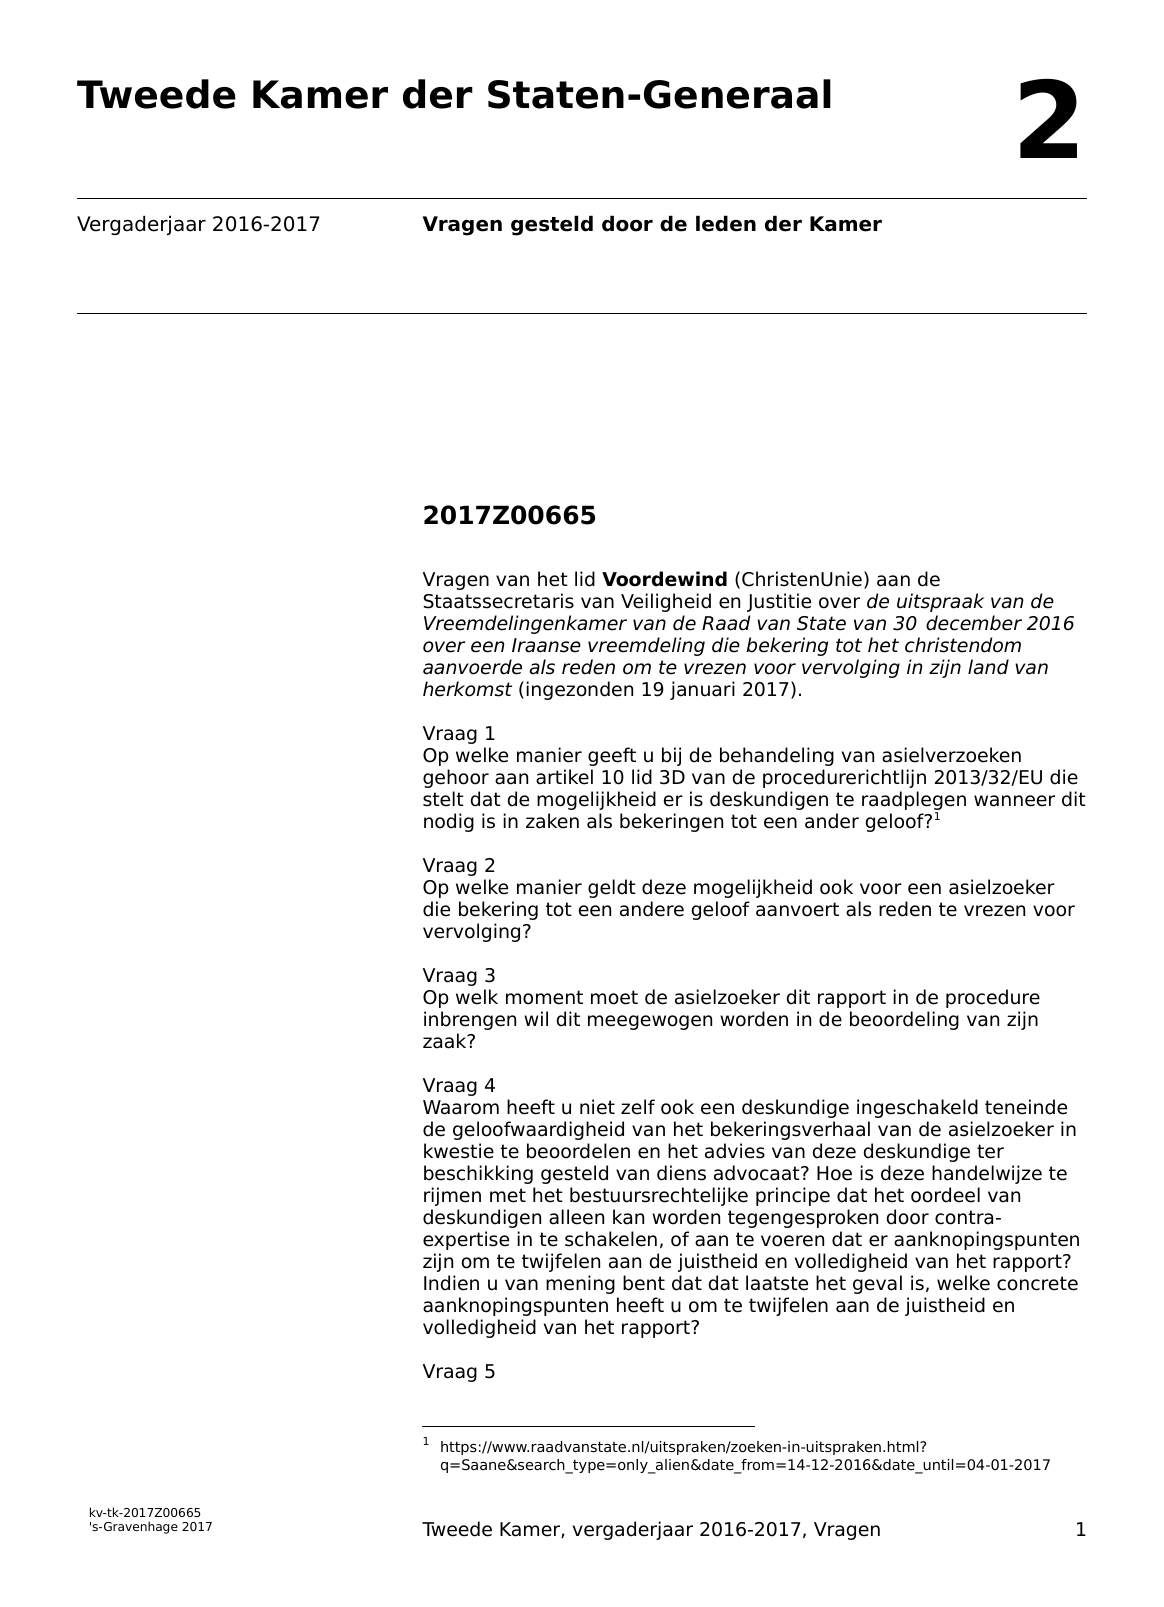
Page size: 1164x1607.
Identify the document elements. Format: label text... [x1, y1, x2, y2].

table_cell Vergaderjaar 2016-2017 [77, 199, 422, 313]
text kv-tk-2017Z00665 [88, 1506, 323, 1520]
text Op welke manier geeft u bij de behandeling van asielverzoeken gehoor aan artikel 10 lid 3D van de procedurerichtlijn 2013/32/EU die stelt dat de mogelijkheid er is deskundigen te raadplegen wanneer dit nodig is in zaken als bekeringen tot een ander geloof? [422, 745, 1087, 833]
text Waarom heeft u niet zelf ook een deskundige ingeschakeld teneinde de geloofwaardigheid van het bekeringsverhaal van de asielzoeker in kwestie te beoordelen en het advies van deze deskundige ter beschikking gesteld van diens advocaat? Hoe is deze handelwijze te rijmen met het bestuursrechtelijke principe dat het oordeel van deskundigen alleen kan worden tegengesproken door contra-expertise in te schakelen, of aan te voeren dat er aanknopingspunten zijn om te twijfelen aan de juistheid en volledigheid van het rapport? Indien u van mening bent dat dat laatste het geval is, welke concrete aanknopingspunten heeft u om te twijfelen aan de juistheid en volledigheid van het rapport? [422, 1097, 1087, 1339]
text Vraag 2 [422, 855, 1087, 877]
text Vraag 4 [422, 1075, 1087, 1097]
text Vragen van het lid Voordewind (ChristenUnie) aan de Staatssecretaris van Veiligheid en Justitie over de uitspraak van de Vreemdelingenkamer van de Raad van State van 30 december 2016 over een Iraanse vreemdeling die bekering tot het christendom aanvoerde als reden om te vrezen voor vervolging in zijn land van herkomst (ingezonden 19 januari 2017). [422, 569, 1087, 701]
table_header 2 [886, 59, 1087, 198]
text 's-Gravenhage 2017 [88, 1520, 323, 1534]
text https://www.raadvanstate.nl/uitspraken/zoeken-in-uitspraken.html?q=Saane&search_type=only_alien&date_from=14-12-2016&date_until=04-01-2017 [422, 1435, 1087, 1474]
text 2017Z00665 [422, 501, 1087, 531]
text Vraag 5 [422, 1361, 1087, 1383]
text Op welke manier geldt deze mogelijkheid ook voor een asielzoeker die bekering tot een andere geloof aanvoert als reden te vrezen voor vervolging? [422, 877, 1087, 943]
text Vraag 3 [422, 965, 1087, 987]
table_cell Vragen gesteld door de leden der Kamer [422, 199, 1087, 313]
text Op welk moment moet de asielzoeker dit rapport in de procedure inbrengen wil dit meegewogen worden in de beoordeling van zijn zaak? [422, 987, 1087, 1053]
table_header Tweede Kamer der Staten-Generaal [77, 59, 886, 198]
text Vraag 1 [422, 723, 1087, 745]
